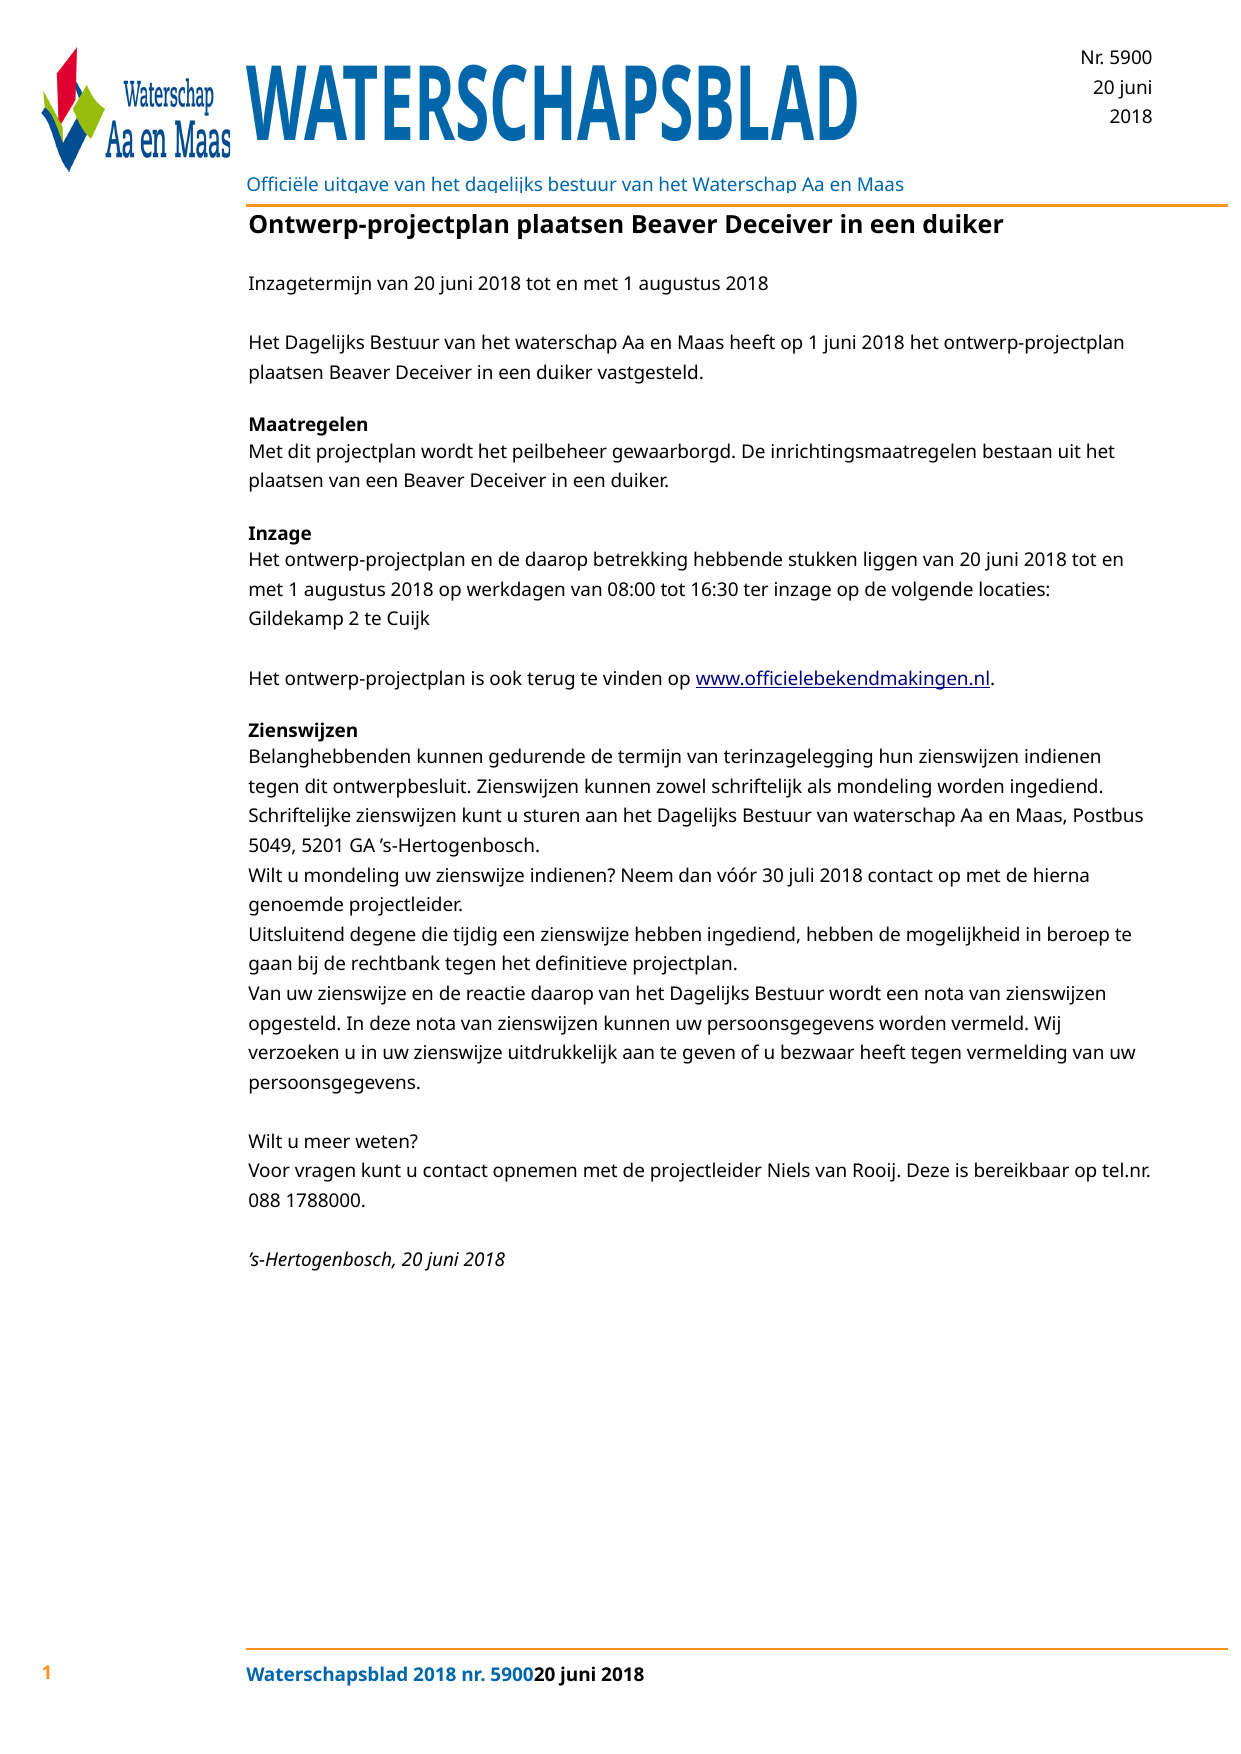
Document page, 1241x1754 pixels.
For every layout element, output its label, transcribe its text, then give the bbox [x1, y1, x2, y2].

text Het ontwerp-projectplan en de daarop betrekking hebbende stukken liggen van 20 juni 2018 tot en met 1 augustus 2018 op werkdagen van 08:00 tot 16:30 ter inzage op de volgende locaties: [248, 546, 1152, 602]
text Met dit projectplan wordt het peilbeheer gewaarborgd. De inrichtingsmaatregelen bestaan uit het plaatsen van een Beaver Deceiver in een duiker. [248, 438, 1152, 493]
text Zienswijzen [248, 715, 1152, 743]
text Wilt u mondeling uw zienswijze indienen? Neem dan vóór 30 juli 2018 contact op met de hierna genoemde projectleider. [248, 862, 1152, 917]
text Het ontwerp-projectplan is ook terug te vinden op www.officielebekendmakingen.nl. [248, 665, 1152, 690]
text Voor vragen kunt u contact opnemen met de projectleider Niels van Rooij. Deze is bereikbaar op tel.nr. 088 1788000. [248, 1158, 1152, 1213]
text Uitsluitend degene die tijdig een zienswijze hebben ingediend, hebben de mogelijkheid in beroep te gaan bij de rechtbank tegen het definitieve projectplan. [248, 921, 1152, 976]
text Van uw zienswijze en de reactie daarop van het Dagelijks Bestuur wordt een nota van zienswijzen opgesteld. In deze nota van zienswijzen kunnen uw persoonsgegevens worden vermeld. Wij verzoeken u in uw zienswijze uitdrukkelijk aan te geven of u bezwaar heeft tegen vermelding van uw persoonsgegevens. [248, 980, 1152, 1095]
text Het Dagelijks Bestuur van het waterschap Aa en Maas heeft op 1 juni 2018 het ontwerp-projectplan plaatsen Beaver Deceiver in een duiker vastgesteld. [248, 329, 1152, 385]
picture [41, 47, 231, 172]
text Maatregelen [248, 409, 1152, 438]
text Inzagetermijn van 20 juni 2018 tot en met 1 augustus 2018 [248, 270, 1152, 296]
text Inzage [248, 518, 1152, 546]
text Gildekamp 2 te Cuijk [248, 606, 1152, 631]
text ’s-Hertogenbosch, 20 juni 2018 [248, 1246, 1152, 1272]
text Ontwerp-projectplan plaatsen Beaver Deceiver in een duiker [248, 207, 1152, 241]
text Belanghebbenden kunnen gedurende de termijn van terinzagelegging hun zienswijzen indienen tegen dit ontwerpbesluit. Zienswijzen kunnen zowel schriftelijk als mondeling worden ingediend. [248, 743, 1152, 799]
text Wilt u meer weten? [248, 1128, 1152, 1154]
text Schriftelijke zienswijzen kunt u sturen aan het Dagelijks Bestuur van waterschap Aa en Maas, Postbus 5049, 5201 GA ’s-Hertogenbosch. [248, 803, 1152, 858]
